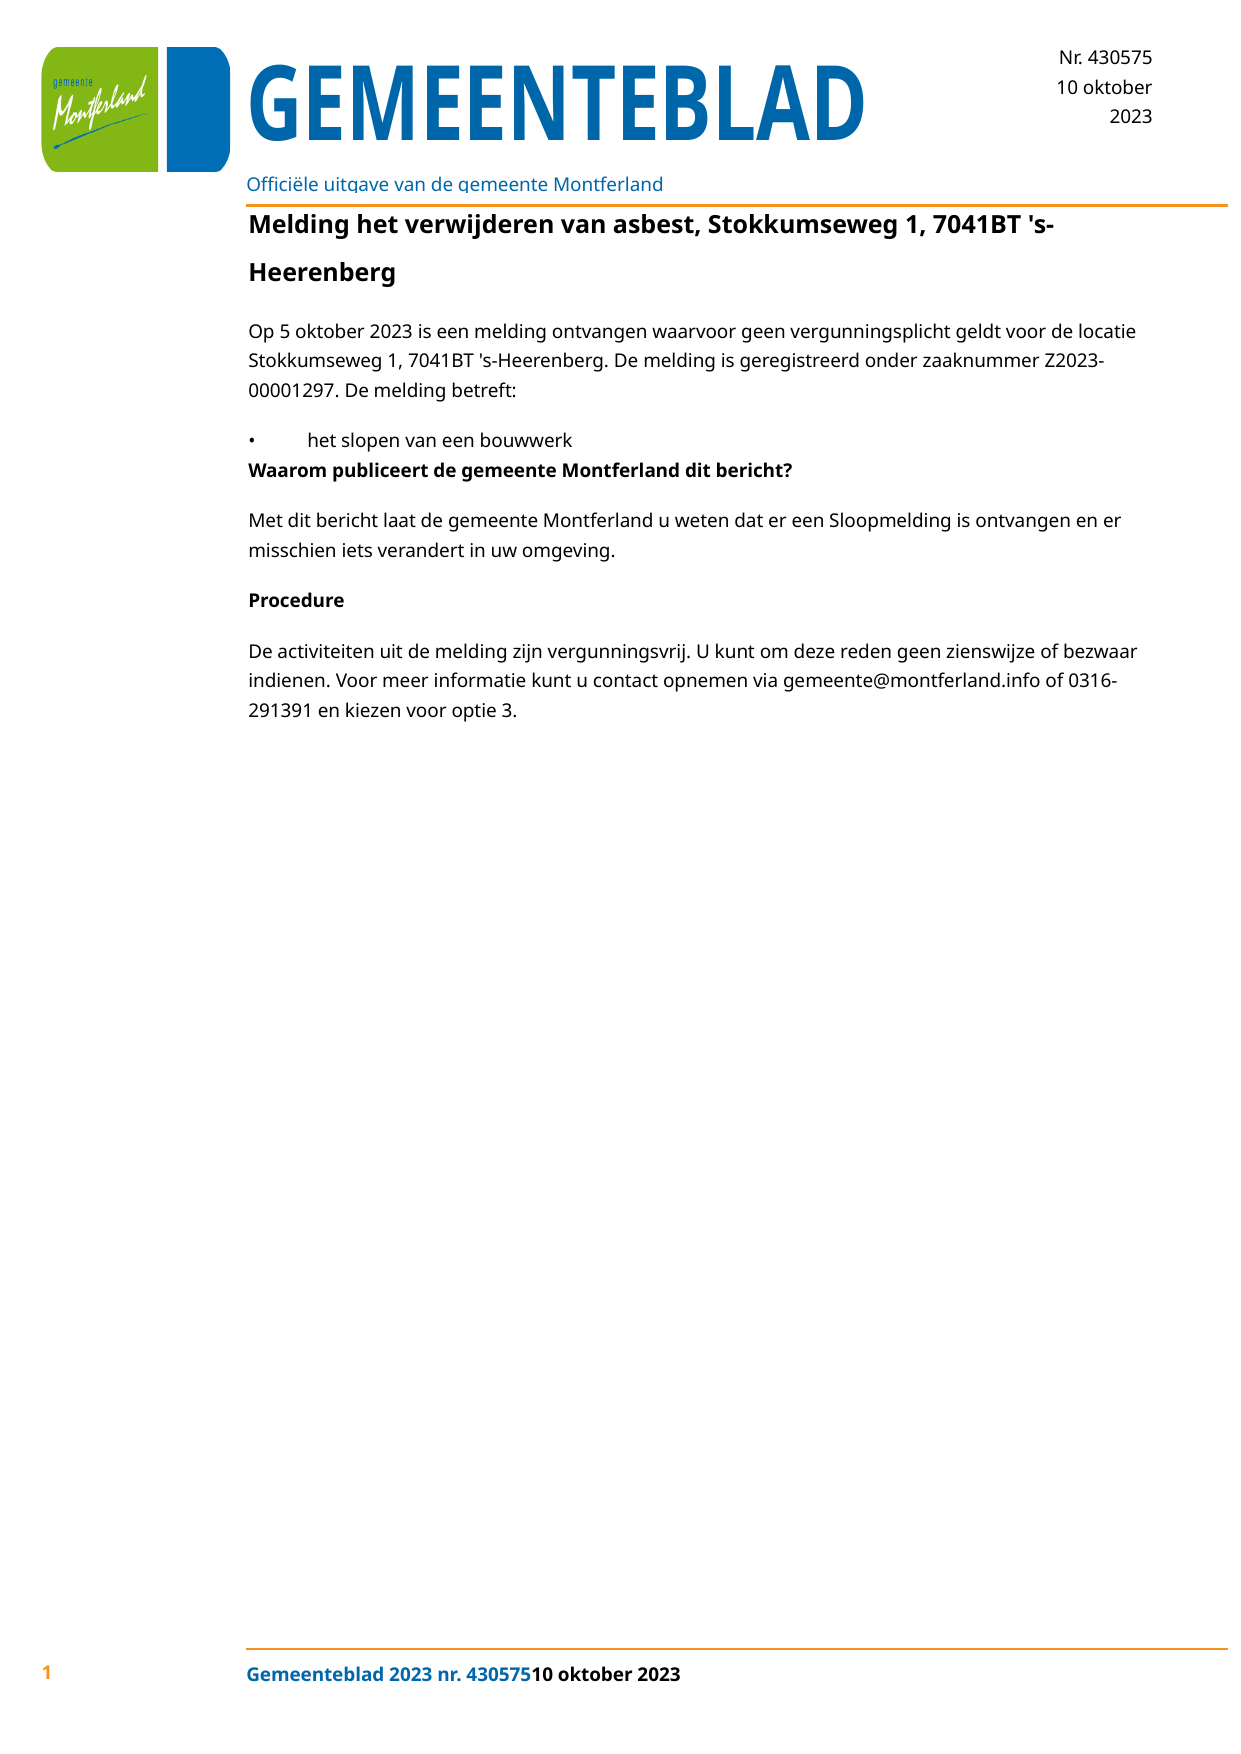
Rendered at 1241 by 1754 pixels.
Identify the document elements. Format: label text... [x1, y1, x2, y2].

text Melding het verwijderen van asbest, Stokkumseweg 1, 7041BT 's-Heerenberg [248, 207, 1152, 288]
picture [41, 47, 231, 172]
text Waarom publiceert de gemeente Montferland dit bericht? [248, 457, 1152, 483]
text Met dit bericht laat de gemeente Montferland u weten dat er een Sloopmelding is ontvangen en er misschien iets verandert in uw omgeving. [248, 507, 1152, 563]
text De activiteiten uit de melding zijn vergunningsvrij. U kunt om deze reden geen zienswijze of bezwaar indienen. Voor meer informatie kunt u contact opnemen via gemeente@montferland.info of 0316-291391 en kiezen voor optie 3. [248, 638, 1152, 723]
list het slopen van een bouwwerk [248, 427, 1152, 453]
text Procedure [248, 587, 1152, 613]
text Op 5 oktober 2023 is een melding ontvangen waarvoor geen vergunningsplicht geldt voor de locatie Stokkumseweg 1, 7041BT 's-Heerenberg. De melding is geregistreerd onder zaaknummer Z2023-00001297. De melding betreft: [248, 318, 1152, 403]
